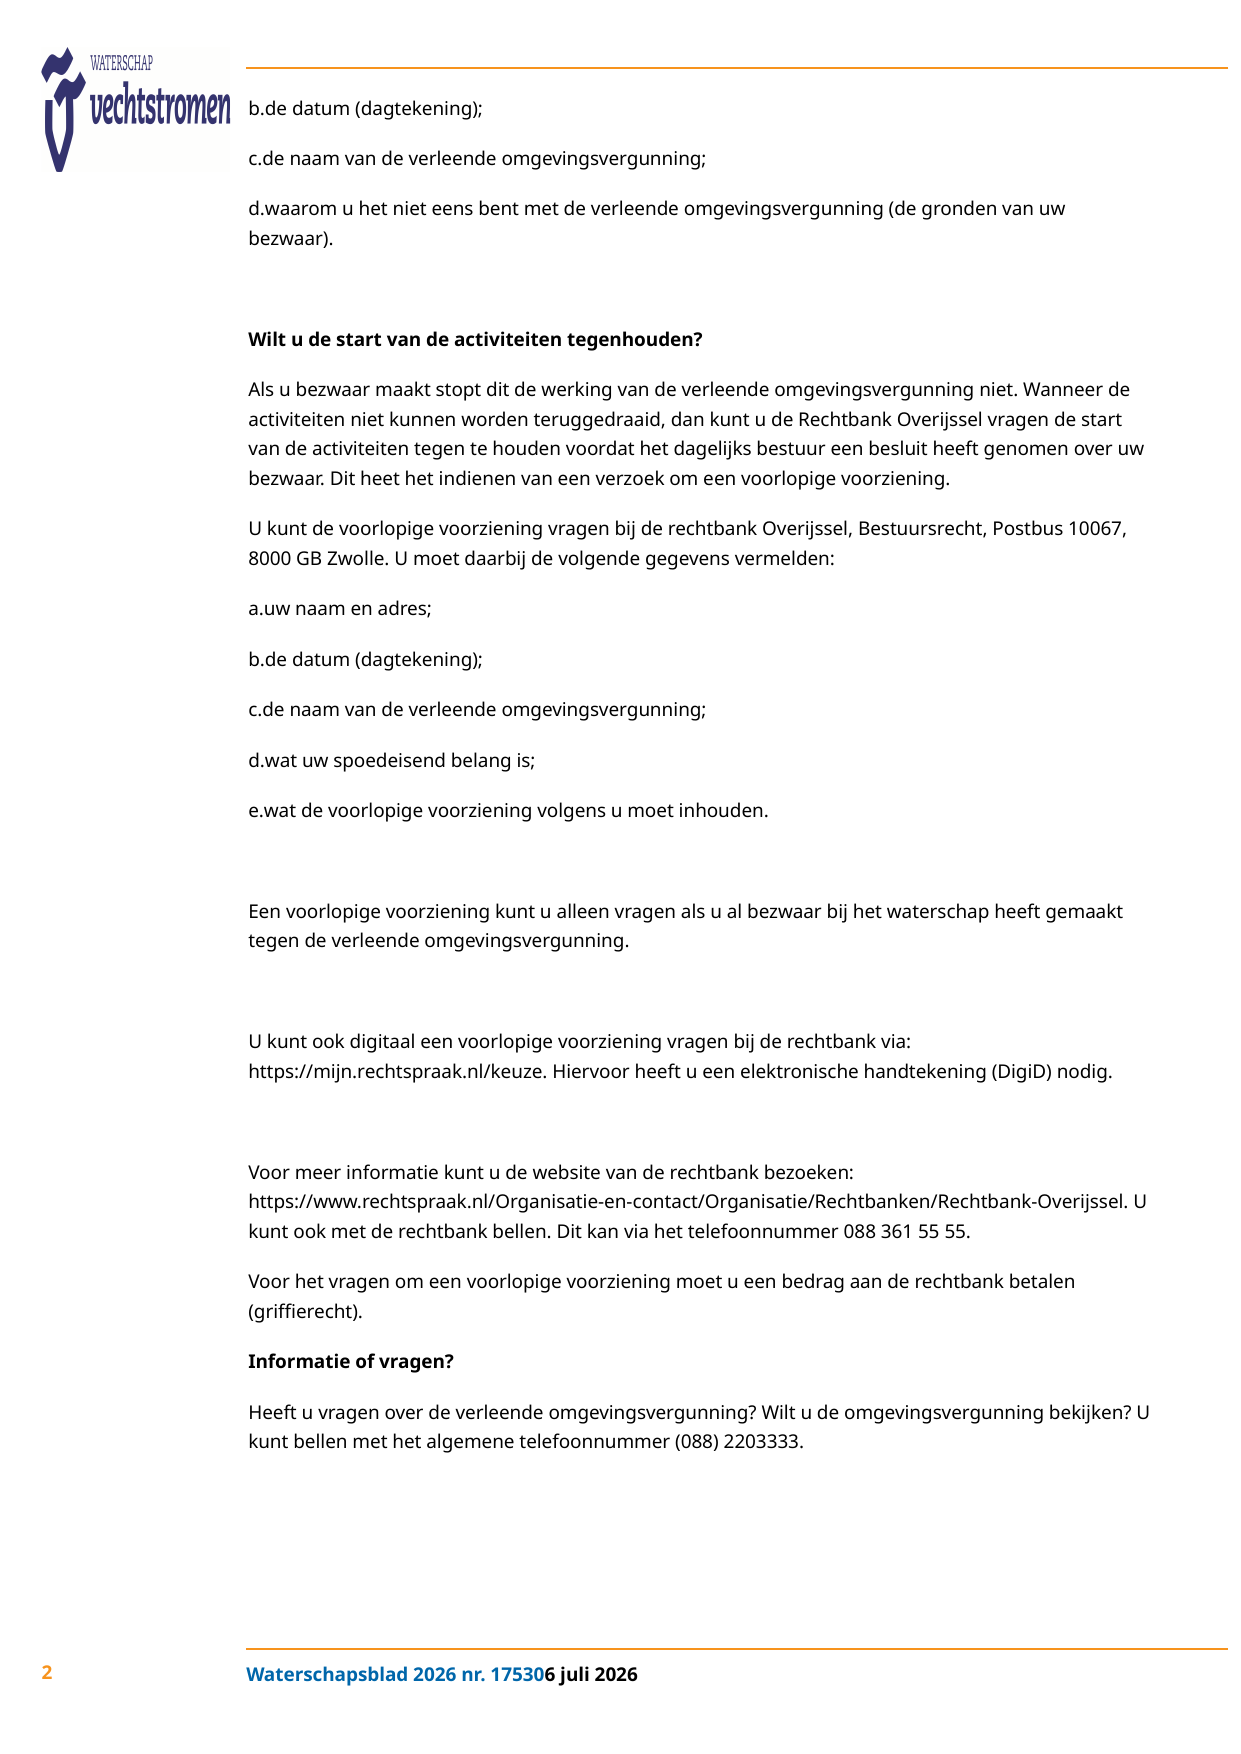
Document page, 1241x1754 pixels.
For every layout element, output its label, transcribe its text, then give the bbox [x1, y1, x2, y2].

text Voor het vragen om een voorlopige voorziening moet u een bedrag aan de rechtbank betalen (griffierecht). [248, 1268, 1152, 1324]
text Voor meer informatie kunt u de website van de rechtbank bezoeken: https://www.rechtspraak.nl/Organisatie-en-contact/Organisatie/Rechtbanken/Rechtbank-Overijssel. U kunt ook met de rechtbank bellen. Dit kan via het telefoonnummer 088 361 55 55. [248, 1159, 1152, 1244]
text Als u bezwaar maakt stopt dit de werking van de verleende omgevingsvergunning niet. Wanneer de activiteiten niet kunnen worden teruggedraaid, dan kunt u de Rechtbank Overijssel vragen de start van de activiteiten tegen te houden voordat het dagelijks bestuur een besluit heeft genomen over uw bezwaar. Dit heet het indienen van een verzoek om een voorlopige voorziening. [248, 376, 1152, 491]
text Informatie of vragen? [248, 1348, 1152, 1374]
text d.waarom u het niet eens bent met de verleende omgevingsvergunning (de gronden van uw bezwaar). [248, 196, 1152, 251]
text b.de datum (dagtekening); [248, 646, 1152, 672]
text c.de naam van de verleende omgevingsvergunning; [248, 145, 1152, 171]
text d.wat uw spoedeisend belang is; [248, 747, 1152, 773]
text U kunt de voorlopige voorziening vragen bij de rechtbank Overijssel, Bestuursrecht, Postbus 10067, 8000 GB Zwolle. U moet daarbij de volgende gegevens vermelden: [248, 516, 1152, 571]
text a.uw naam en adres; [248, 596, 1152, 621]
text Een voorlopige voorziening kunt u alleen vragen als u al bezwaar bij het waterschap heeft gemaakt tegen de verleende omgevingsvergunning. [248, 898, 1152, 953]
text Wilt u de start van de activiteiten tegenhouden? [248, 326, 1152, 352]
text U kunt ook digitaal een voorlopige voorziening vragen bij de rechtbank via: https://mijn.rechtspraak.nl/keuze. Hiervoor heeft u een elektronische handtekening (DigiD) nodig. [248, 1028, 1152, 1084]
text Heeft u vragen over de verleende omgevingsvergunning? Wilt u de omgevingsvergunning bekijken? U kunt bellen met het algemene telefoonnummer (088) 2203333. [248, 1399, 1152, 1454]
text e.wat de voorlopige voorziening volgens u moet inhouden. [248, 797, 1152, 823]
text b.de datum (dagtekening); [248, 95, 1152, 121]
text c.de naam van de verleende omgevingsvergunning; [248, 696, 1152, 722]
picture [41, 47, 231, 172]
